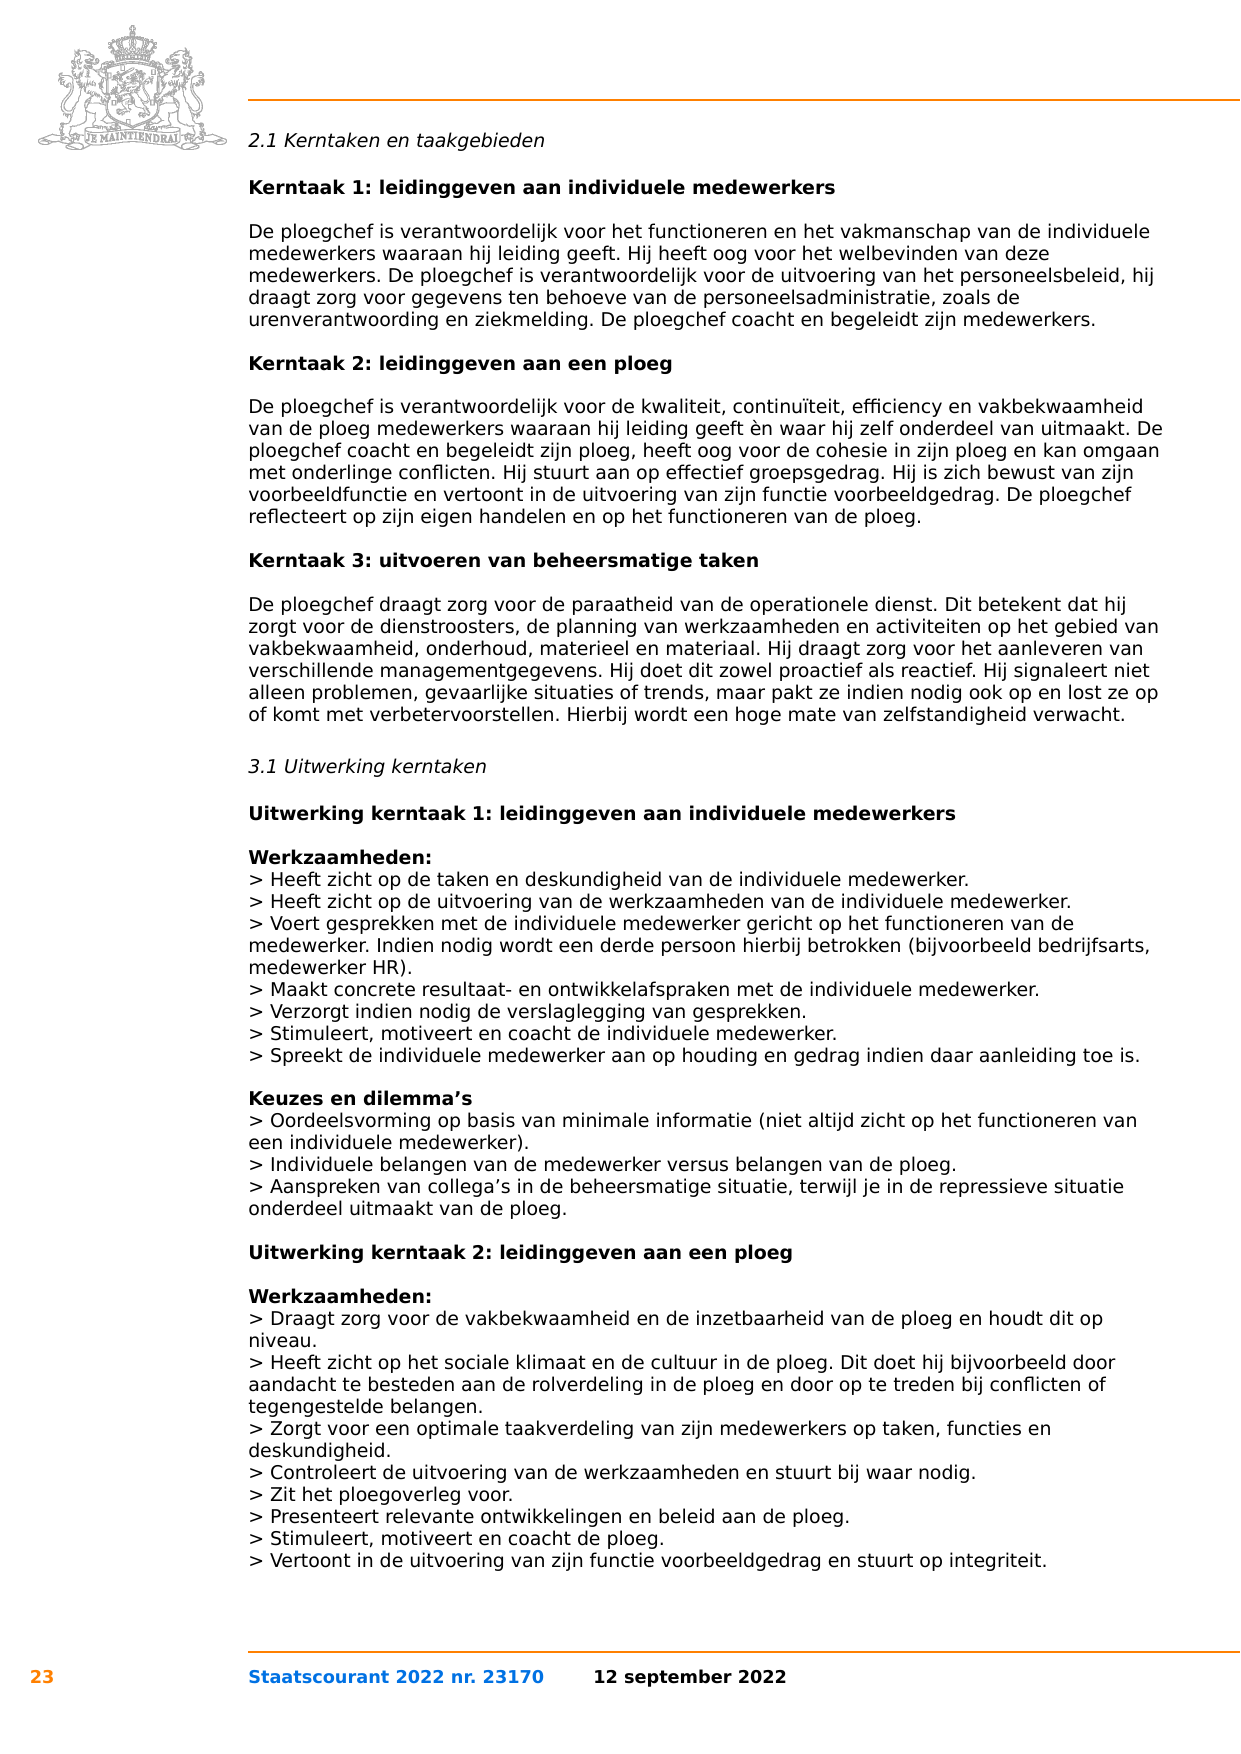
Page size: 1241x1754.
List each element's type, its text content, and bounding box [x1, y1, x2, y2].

subtitle Kerntaak 3: uitvoeren van beheersmatige taken [248, 550, 1163, 572]
subtitle 2.1 Kerntaken en taakgebieden [248, 130, 1163, 152]
text > Vertoont in de uitvoering van zijn functie voorbeeldgedrag en stuurt op integriteit. [248, 1550, 1163, 1572]
text De ploegchef is verantwoordelijk voor het functioneren en het vakmanschap van de individuele medewerkers waaraan hij leiding geeft. Hij heeft oog voor het welbevinden van deze medewerkers. De ploegchef is verantwoordelijk voor de uitvoering van het personeelsbeleid, hij draagt zorg voor gegevens ten behoeve van de personeelsadministratie, zoals de urenverantwoording en ziekmelding. De ploegchef coacht en begeleidt zijn medewerkers. [248, 221, 1163, 331]
text > Verzorgt indien nodig de verslaglegging van gesprekken. [248, 1001, 1163, 1022]
subtitle Werkzaamheden: [248, 1286, 1163, 1308]
text > Heeft zicht op het sociale klimaat en de cultuur in de ploeg. Dit doet hij bijvoorbeeld door aandacht te besteden aan de rolverdeling in de ploeg en door op te treden bij conflicten of tegengestelde belangen. [248, 1352, 1163, 1418]
text > Heeft zicht op de uitvoering van de werkzaamheden van de individuele medewerker. [248, 891, 1163, 913]
text > Heeft zicht op de taken en deskundigheid van de individuele medewerker. [248, 869, 1163, 891]
text > Presenteert relevante ontwikkelingen en beleid aan de ploeg. [248, 1506, 1163, 1528]
text > Voert gesprekken met de individuele medewerker gericht op het functioneren van de medewerker. Indien nodig wordt een derde persoon hierbij betrokken (bijvoorbeeld bedrijfsarts, medewerker HR). [248, 913, 1163, 978]
text De ploegchef draagt zorg voor de paraatheid van de operationele dienst. Dit betekent dat hij zorgt voor de dienstroosters, de planning van werkzaamheden en activiteiten op het gebied van vakbekwaamheid, onderhoud, materieel en materiaal. Hij draagt zorg voor het aanleveren van verschillende managementgegevens. Hij doet dit zowel proactief als reactief. Hij signaleert niet alleen problemen, gevaarlijke situaties of trends, maar pakt ze indien nodig ook op en lost ze op of komt met verbetervoorstellen. Hierbij wordt een hoge mate van zelfstandigheid verwacht. [248, 594, 1163, 726]
text > Individuele belangen van de medewerker versus belangen van de ploeg. [248, 1154, 1163, 1176]
text > Stimuleert, motiveert en coacht de ploeg. [248, 1528, 1163, 1550]
picture [38, 25, 227, 150]
text > Zorgt voor een optimale taakverdeling van zijn medewerkers op taken, functies en deskundigheid. [248, 1418, 1163, 1462]
text De ploegchef is verantwoordelijk voor de kwaliteit, continuïteit, efficiency en vakbekwaamheid van de ploeg medewerkers waaraan hij leiding geeft èn waar hij zelf onderdeel van uitmaakt. De ploegchef coacht en begeleidt zijn ploeg, heeft oog voor de cohesie in zijn ploeg en kan omgaan met onderlinge conflicten. Hij stuurt aan op effectief groepsgedrag. Hij is zich bewust van zijn voorbeeldfunctie en vertoont in de uitvoering van zijn functie voorbeeldgedrag. De ploegchef reflecteert op zijn eigen handelen en op het functioneren van de ploeg. [248, 396, 1163, 528]
subtitle Kerntaak 2: leidinggeven aan een ploeg [248, 352, 1163, 374]
subtitle Kerntaak 1: leidinggeven aan individuele medewerkers [248, 177, 1163, 199]
subtitle Uitwerking kerntaak 2: leidinggeven aan een ploeg [248, 1242, 1163, 1264]
text > Maakt concrete resultaat- en ontwikkelafspraken met de individuele medewerker. [248, 978, 1163, 1001]
text > Zit het ploegoverleg voor. [248, 1484, 1163, 1506]
text > Stimuleert, motiveert en coacht de individuele medewerker. [248, 1022, 1163, 1044]
text > Draagt zorg voor de vakbekwaamheid en de inzetbaarheid van de ploeg en houdt dit op niveau. [248, 1308, 1163, 1352]
subtitle Werkzaamheden: [248, 847, 1163, 869]
text > Aanspreken van collega’s in de beheersmatige situatie, terwijl je in de repressieve situatie onderdeel uitmaakt van de ploeg. [248, 1176, 1163, 1220]
text > Spreekt de individuele medewerker aan op houding en gedrag indien daar aanleiding toe is. [248, 1044, 1163, 1066]
subtitle Keuzes en dilemma’s [248, 1088, 1163, 1110]
text > Controleert de uitvoering van de werkzaamheden en stuurt bij waar nodig. [248, 1462, 1163, 1484]
text > Oordeelsvorming op basis van minimale informatie (niet altijd zicht op het functioneren van een individuele medewerker). [248, 1110, 1163, 1154]
subtitle Uitwerking kerntaak 1: leidinggeven aan individuele medewerkers [248, 803, 1163, 825]
subtitle 3.1 Uitwerking kerntaken [248, 756, 1163, 778]
